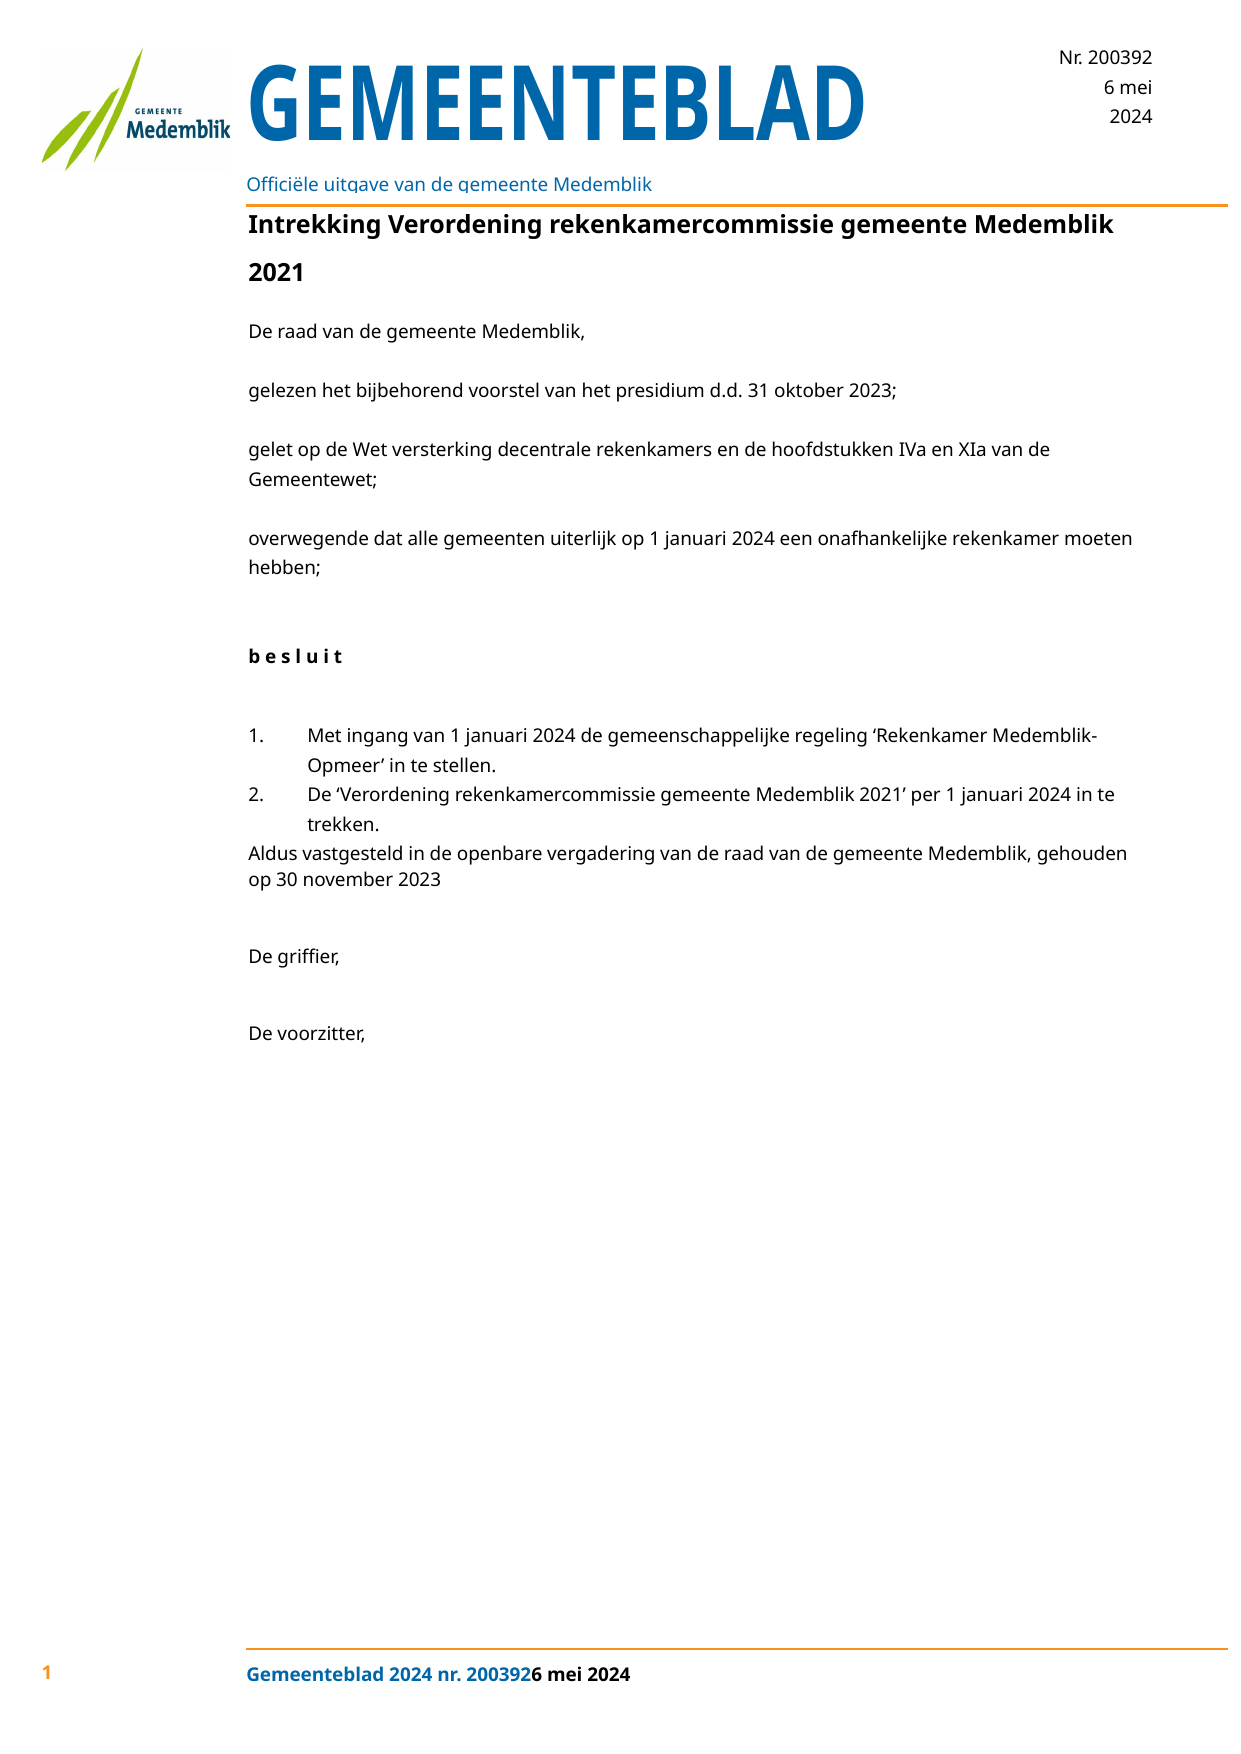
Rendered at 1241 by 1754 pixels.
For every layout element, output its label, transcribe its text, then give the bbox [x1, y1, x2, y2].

picture [41, 47, 231, 172]
list Met ingang van 1 januari 2024 de gemeenschappelijke regeling ‘Rekenkamer Medemblik-Opmeer’ in te stellen. [248, 722, 1152, 777]
text De griffier, [248, 943, 1152, 969]
text overwegende dat alle gemeenten uiterlijk op 1 januari 2024 een onafhankelijke rekenkamer moeten hebben; [248, 525, 1152, 580]
text gelezen het bijbehorend voorstel van het presidium d.d. 31 oktober 2023; [248, 377, 1152, 403]
list De ‘Verordening rekenkamercommissie gemeente Medemblik 2021’ per 1 januari 2024 in te trekken. [248, 781, 1152, 837]
text De voorzitter, [248, 1021, 1152, 1046]
text gelet op de Wet versterking decentrale rekenkamers en de hoofdstukken IVa en XIa van de Gemeentewet; [248, 436, 1152, 492]
text De raad van de gemeente Medemblik, [248, 318, 1152, 344]
text b e s l u i t [248, 643, 1152, 669]
text Intrekking Verordening rekenkamercommissie gemeente Medemblik 2021 [248, 207, 1152, 288]
text Aldus vastgesteld in de openbare vergadering van de raad van de gemeente Medemblik, gehouden op 30 november 2023 [248, 841, 1152, 892]
